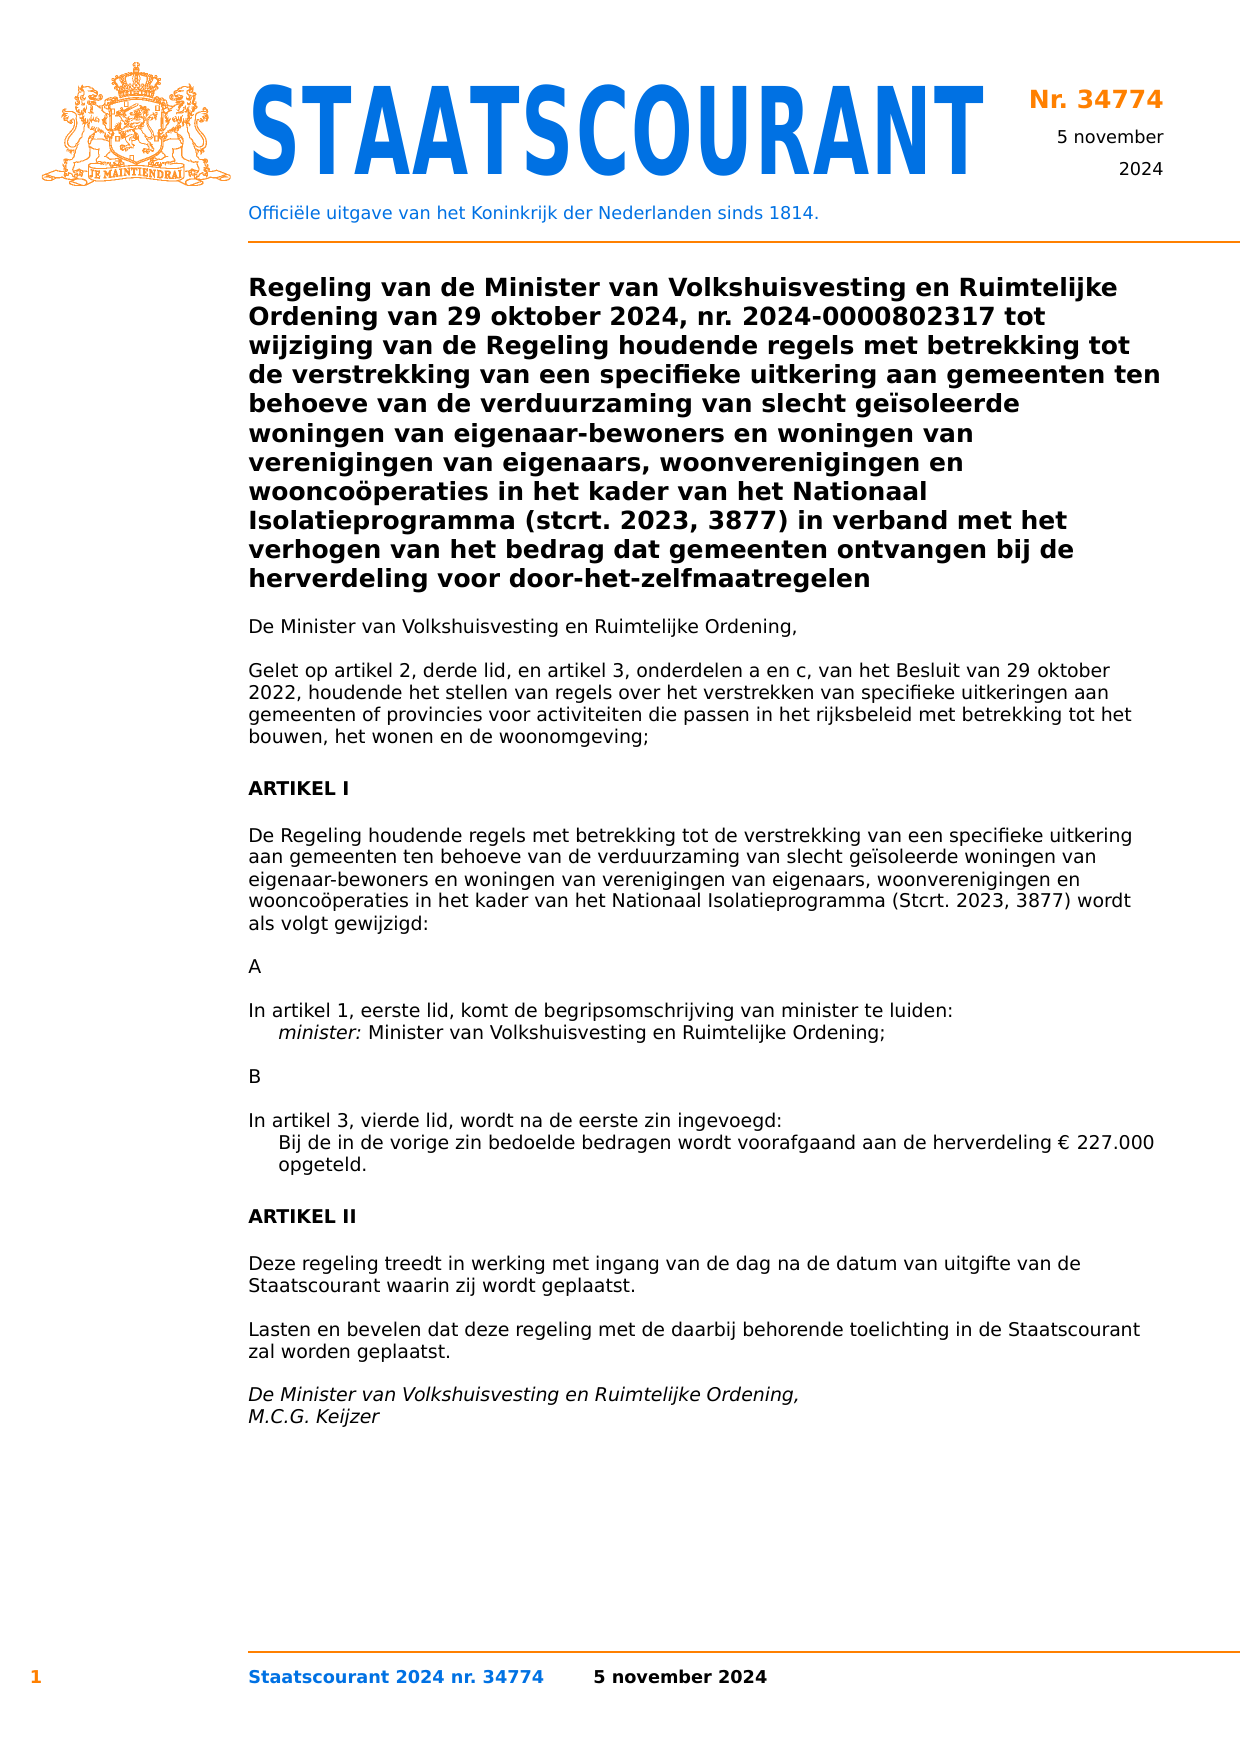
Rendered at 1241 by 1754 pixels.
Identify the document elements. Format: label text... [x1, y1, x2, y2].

table_cell 2024 [998, 153, 1240, 203]
subtitle ARTIKEL I [248, 777, 1163, 799]
text minister: Minister van Volkshuisvesting en Ruimtelijke Ordening; [278, 1022, 1163, 1044]
table_header [25, 62, 248, 241]
subtitle Regeling van de Minister van Volkshuisvesting en Ruimtelijke Ordening van 29 oktober 2024, nr. 2024-0000802317 tot wijziging van de Regeling houdende regels met betrekking tot de verstrekking van een specifieke uitkering aan gemeenten ten behoeve van de verduurzaming van slecht geïsoleerde woningen van eigenaar-bewoners en woningen van verenigingen van eigenaars, woonverenigingen en wooncoöperaties in het kader van het Nationaal Isolatieprogramma (stcrt. 2023, 3877) in verband met het verhogen van het bedrag dat gemeenten ontvangen bij de herverdeling voor door-het-zelfmaatregelen [248, 273, 1163, 594]
text In artikel 1, eerste lid, komt de begripsomschrijving van minister te luiden: [248, 1000, 1163, 1022]
table_cell Officiële uitgave van het Koninkrijk der Nederlanden sinds 1814. [248, 203, 1240, 241]
table_cell 5 november [998, 121, 1240, 153]
table_header Nr. 34774 [998, 62, 1240, 121]
picture [41, 62, 231, 186]
text Deze regeling treedt in werking met ingang van de dag na de datum van uitgifte van de Staatscourant waarin zij wordt geplaatst. [248, 1253, 1163, 1297]
text Gelet op artikel 2, derde lid, en artikel 3, onderdelen a en c, van het Besluit van 29 oktober 2022, houdende het stellen van regels over het verstrekken van specifieke uitkeringen aan gemeenten of provincies voor activiteiten die passen in het rijksbeleid met betrekking tot het bouwen, het wonen en de woonomgeving; [248, 659, 1163, 747]
table_header STAATSCOURANT [248, 62, 998, 203]
text De Regeling houdende regels met betrekking tot de verstrekking van een specifieke uitkering aan gemeenten ten behoeve van de verduurzaming van slecht geïsoleerde woningen van eigenaar-bewoners en woningen van verenigingen van eigenaars, woonverenigingen en wooncoöperaties in het kader van het Nationaal Isolatieprogramma (Stcrt. 2023, 3877) wordt als volgt gewijzigd: [248, 824, 1163, 934]
text A [248, 956, 1163, 978]
text De Minister van Volkshuisvesting en Ruimtelijke Ordening, [248, 616, 1163, 638]
text Bij de in de vorige zin bedoelde bedragen wordt voorafgaand aan de herverdeling € 227.000 opgeteld. [278, 1132, 1163, 1176]
subtitle ARTIKEL II [248, 1206, 1163, 1228]
text Lasten en bevelen dat deze regeling met de daarbij behorende toelichting in de Staatscourant zal worden geplaatst. [248, 1318, 1163, 1362]
text In artikel 3, vierde lid, wordt na de eerste zin ingevoegd: [248, 1110, 1163, 1132]
text De Minister van Volkshuisvesting en Ruimtelijke Ordening, M.C.G. Keijzer [248, 1384, 1163, 1428]
text B [248, 1066, 1163, 1088]
